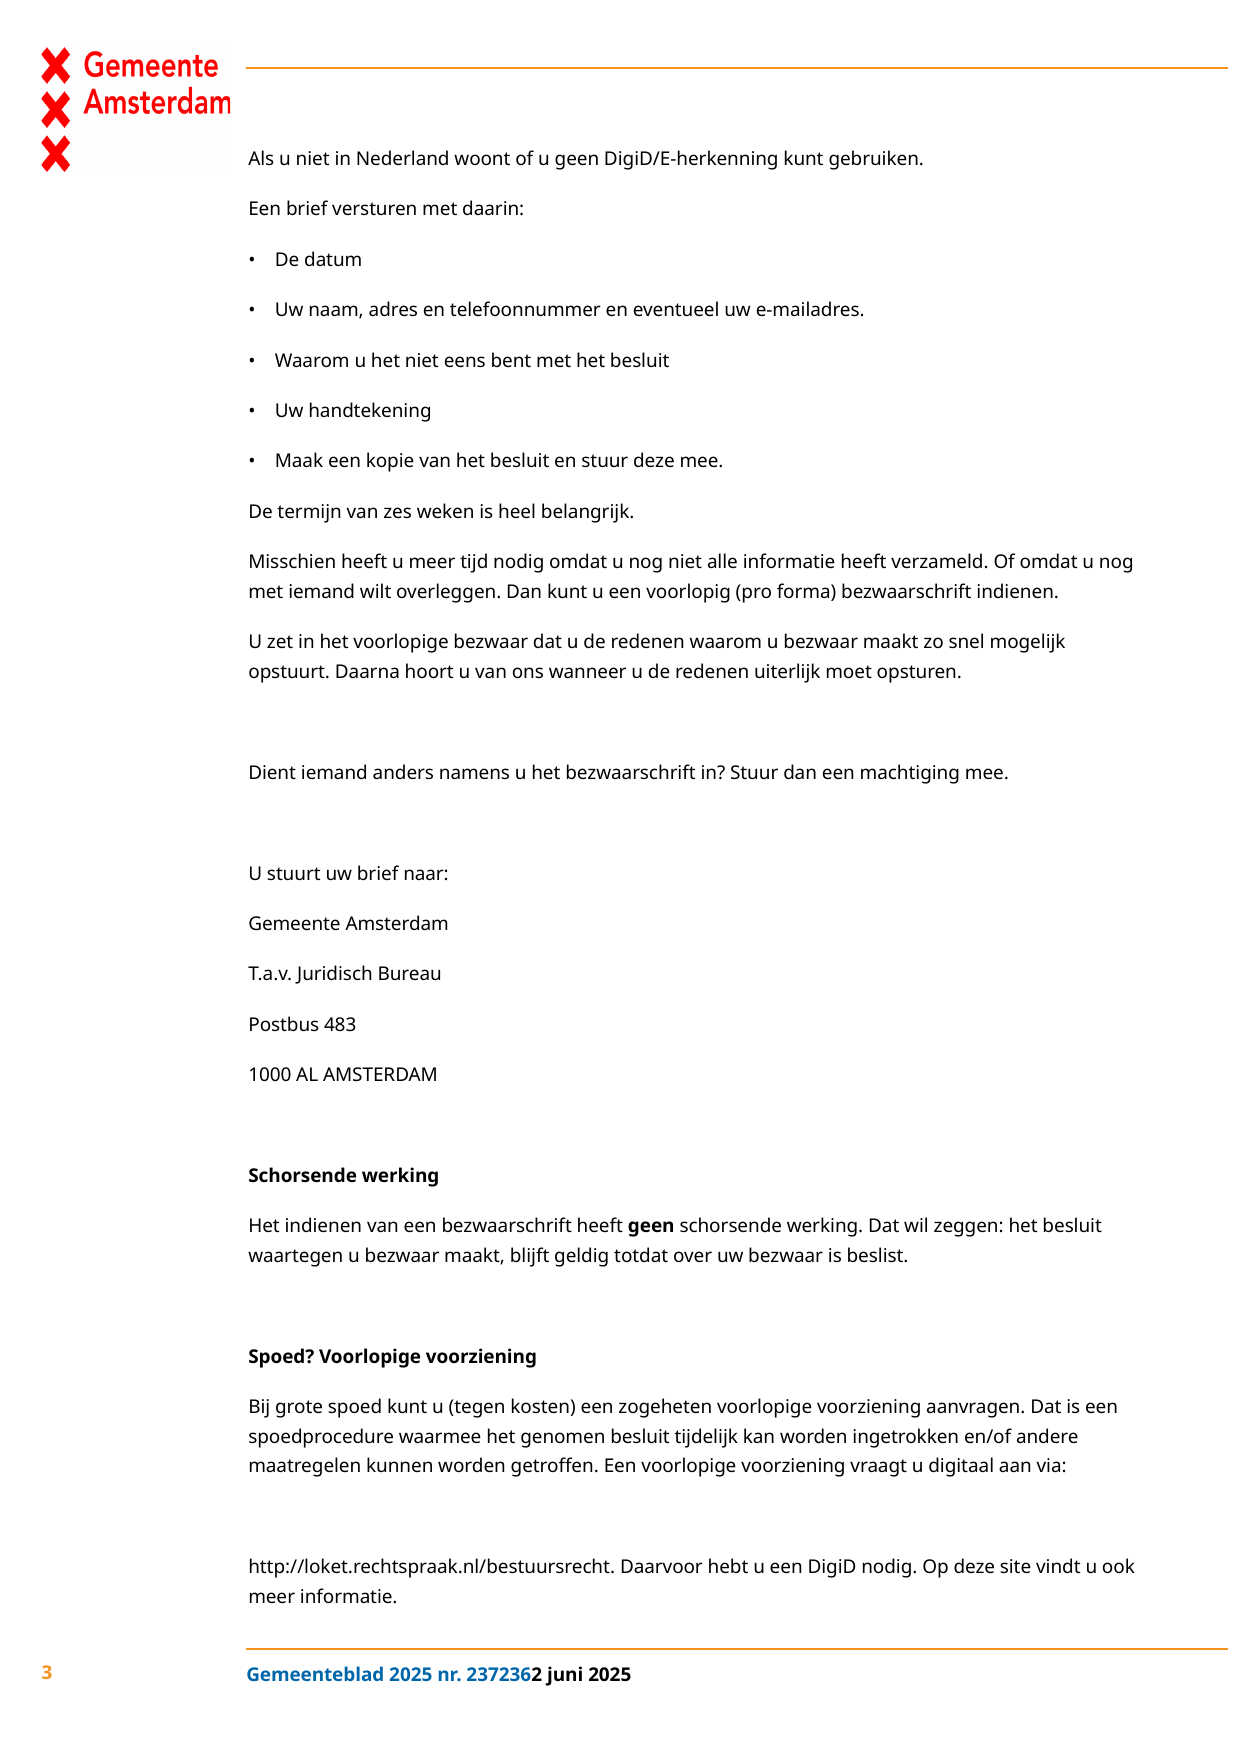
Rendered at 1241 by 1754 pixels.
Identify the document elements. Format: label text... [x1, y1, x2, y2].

text 1000 AL AMSTERDAM [248, 1061, 1152, 1087]
text Dient iemand anders namens u het bezwaarschrift in? Stuur dan een machtiging mee. [248, 759, 1152, 785]
text U stuurt uw brief naar: [248, 860, 1152, 886]
text Het indienen van een bezwaarschrift heeft geen schorsende werking. Dat wil zeggen: het besluit waartegen u bezwaar maakt, blijft geldig totdat over uw bezwaar is beslist. [248, 1213, 1152, 1268]
text Gemeente Amsterdam [248, 910, 1152, 936]
text http://loket.rechtspraak.nl/bestuursrecht. Daarvoor hebt u een DigiD nodig. Op deze site vindt u ook meer informatie. [248, 1553, 1152, 1609]
text • Uw handtekening [248, 397, 1152, 423]
text Een brief versturen met daarin: [248, 196, 1152, 221]
text • Waarom u het niet eens bent met het besluit [248, 347, 1152, 373]
text Als u niet in Nederland woont of u geen DigiD/E-herkenning kunt gebruiken. [248, 145, 1152, 171]
text Spoed? Voorlopige voorziening [248, 1343, 1152, 1369]
text • Uw naam, adres en telefoonnummer en eventueel uw e-mailadres. [248, 296, 1152, 322]
text Bij grote spoed kunt u (tegen kosten) een zogeheten voorlopige voorziening aanvragen. Dat is een spoedprocedure waarmee het genomen besluit tijdelijk kan worden ingetrokken en/of andere maatregelen kunnen worden getroffen. Een voorlopige voorziening vraagt u digitaal aan via: [248, 1393, 1152, 1478]
text Postbus 483 [248, 1011, 1152, 1037]
text • De datum [248, 246, 1152, 272]
text Misschien heeft u meer tijd nodig omdat u nog niet alle informatie heeft verzameld. Of omdat u nog met iemand wilt overleggen. Dan kunt u een voorlopig (pro forma) bezwaarschrift indienen. [248, 548, 1152, 604]
text • Maak een kopie van het besluit en stuur deze mee. [248, 448, 1152, 473]
text U zet in het voorlopige bezwaar dat u de redenen waarom u bezwaar maakt zo snel mogelijk opstuurt. Daarna hoort u van ons wanneer u de redenen uiterlijk moet opsturen. [248, 628, 1152, 684]
text De termijn van zes weken is heel belangrijk. [248, 498, 1152, 524]
text T.a.v. Juridisch Bureau [248, 961, 1152, 986]
text Schorsende werking [248, 1162, 1152, 1188]
picture [41, 47, 231, 172]
